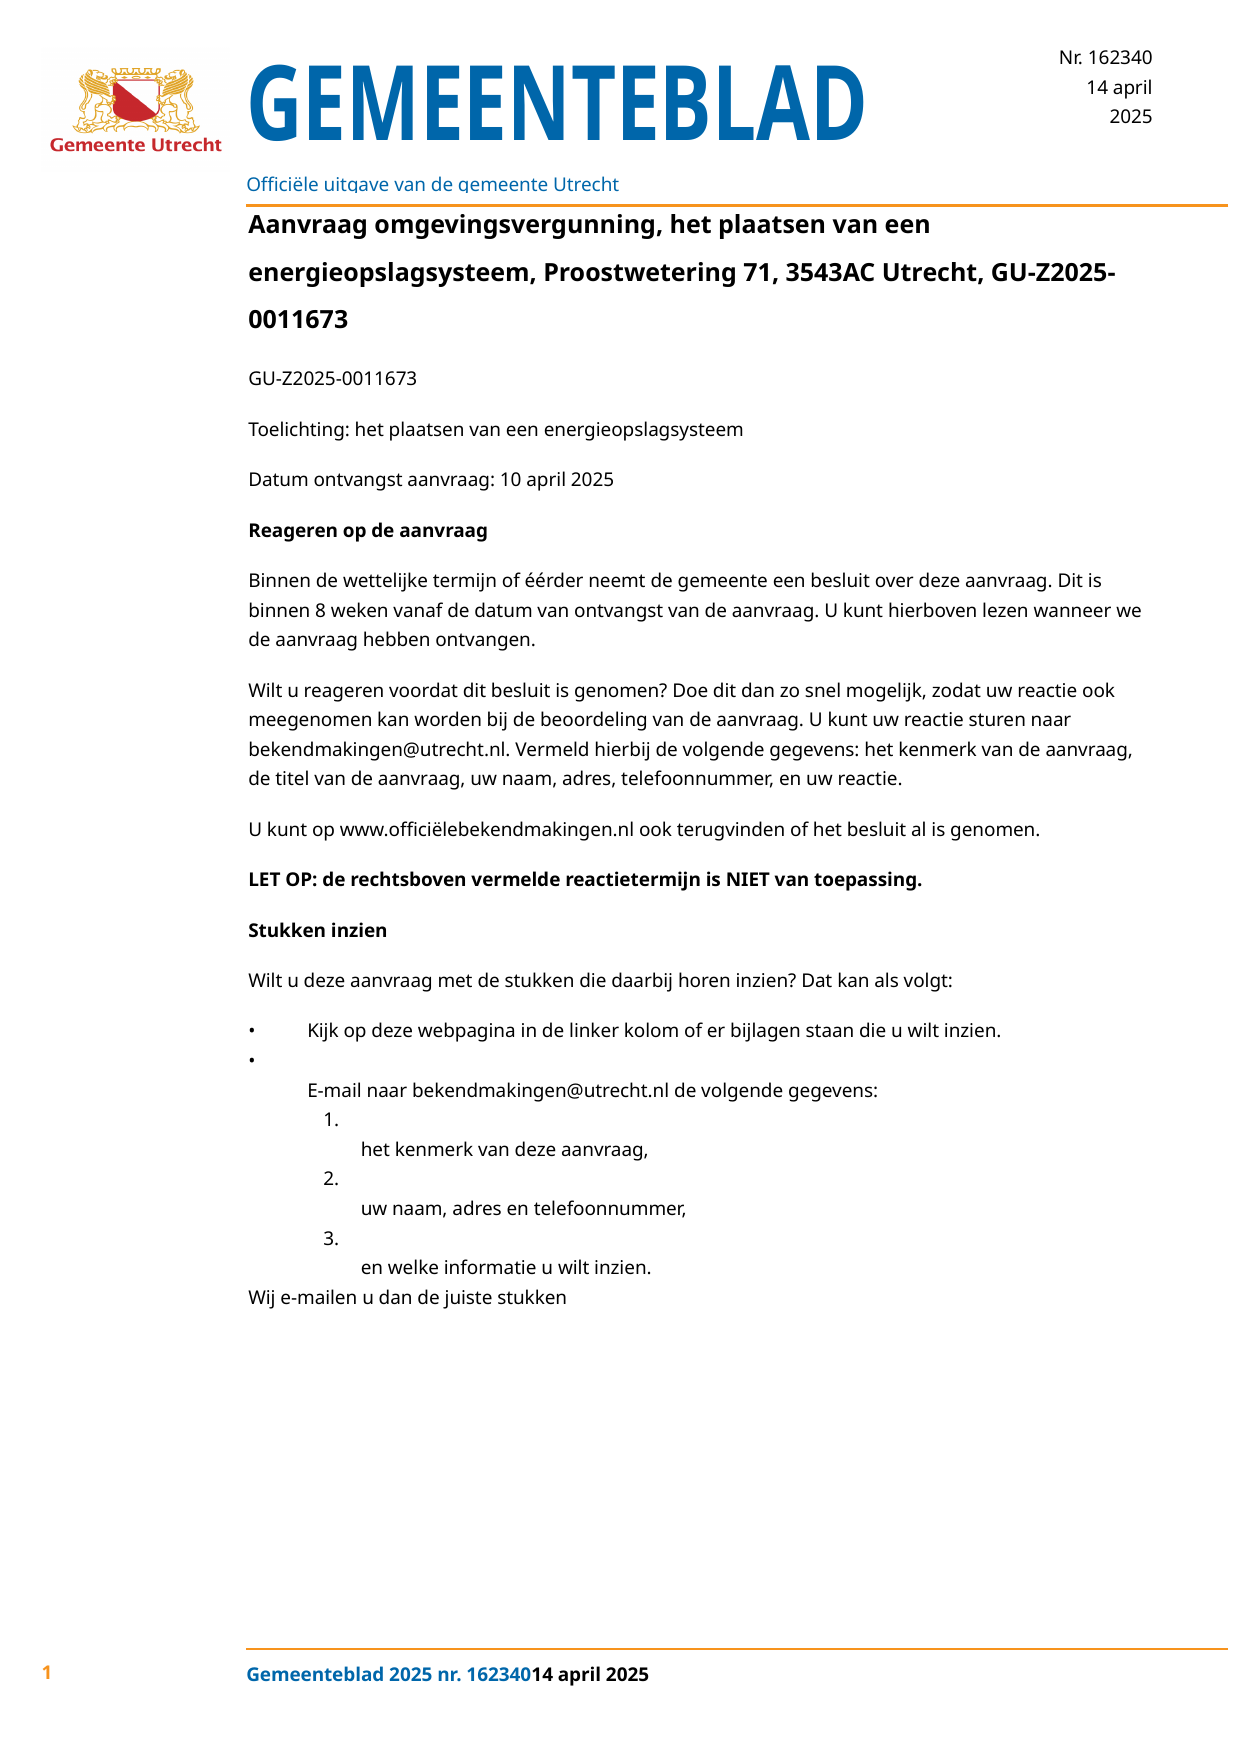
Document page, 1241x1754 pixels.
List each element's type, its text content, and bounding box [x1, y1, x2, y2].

text GU-Z2025-0011673 [248, 366, 1152, 391]
text Stukken inzien [248, 917, 1152, 942]
text Binnen de wettelijke termijn of éérder neemt de gemeente een besluit over deze aanvraag. Dit is binnen 8 weken vanaf de datum van ontvangst van de aanvraag. U kunt hierboven lezen wanneer we de aanvraag hebben ontvangen. [248, 567, 1152, 652]
text Wilt u deze aanvraag met de stukken die daarbij horen inzien? Dat kan als volgt: [248, 967, 1152, 993]
text Wilt u reageren voordat dit besluit is genomen? Doe dit dan zo snel mogelijk, zodat uw reactie ook meegenomen kan worden bij de beoordeling van de aanvraag. U kunt uw reactie sturen naar bekendmakingen@utrecht.nl. Vermeld hierbij de volgende gegevens: het kenmerk van de aanvraag, de titel van de aanvraag, uw naam, adres, telefoonnummer, en uw reactie. [248, 677, 1152, 791]
text Toelichting: het plaatsen van een energieopslagsysteem [248, 416, 1152, 442]
picture [41, 47, 231, 172]
list en welke informatie u wilt inzien. [323, 1254, 1152, 1280]
list E-mail naar bekendmakingen@utrecht.nl de volgende gegevens: [248, 1077, 1152, 1102]
text LET OP: de rechtsboven vermelde reactietermijn is NIET van toepassing. [248, 866, 1152, 892]
text Aanvraag omgevingsvergunning, het plaatsen van een energieopslagsysteem, Proostwetering 71, 3543AC Utrecht, GU-Z2025-0011673 [248, 207, 1152, 336]
text U kunt op www.officiëlebekendmakingen.nl ook terugvinden of het besluit al is genomen. [248, 816, 1152, 842]
text Wij e-mailen u dan de juiste stukken [248, 1284, 1152, 1309]
list uw naam, adres en telefoonnummer, [323, 1195, 1152, 1221]
text Datum ontvangst aanvraag: 10 april 2025 [248, 466, 1152, 492]
text Reageren op de aanvraag [248, 517, 1152, 542]
list Kijk op deze webpagina in de linker kolom of er bijlagen staan die u wilt inzien. [248, 1018, 1152, 1043]
list het kenmerk van deze aanvraag, [323, 1136, 1152, 1162]
